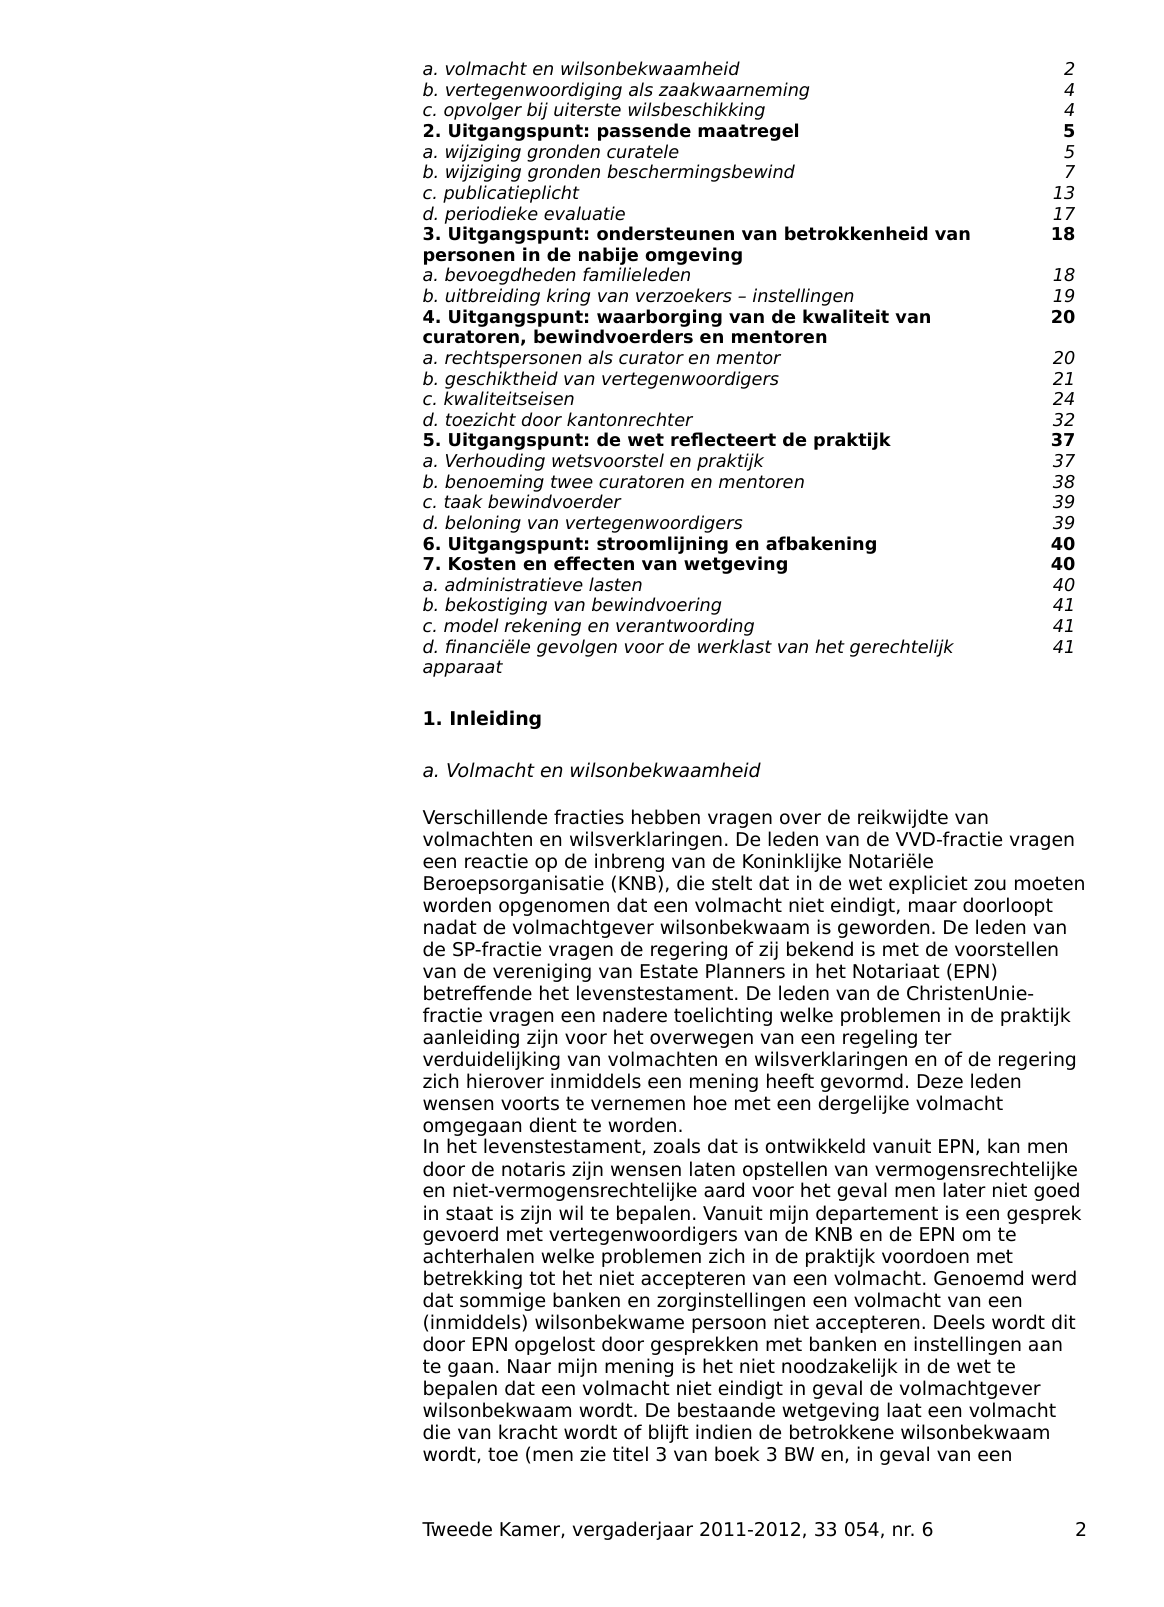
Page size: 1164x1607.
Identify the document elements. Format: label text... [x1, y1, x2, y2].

table_cell c. model rekening en verantwoording [422, 616, 1006, 637]
table_cell 40 [1006, 554, 1087, 575]
text In het levenstestament, zoals dat is ontwikkeld vanuit EPN, kan men door de notaris zijn wensen laten opstellen van vermogensrechtelijke en niet-vermogensrechtelijke aard voor het geval men later niet goed in staat is zijn wil te bepalen. Vanuit mijn departement is een gesprek gevoerd met vertegenwoordigers van de KNB en de EPN om te achterhalen welke problemen zich in de praktijk voordoen met betrekking tot het niet accepteren van een volmacht. Genoemd werd dat sommige banken en zorginstellingen een volmacht van een (inmiddels) wilsonbekwame persoon niet accepteren. Deels wordt dit door EPN opgelost door gesprekken met banken en instellingen aan te gaan. Naar mijn mening is het niet noodzakelijk in de wet te bepalen dat een volmacht niet eindigt in geval de volmachtgever wilsonbekwaam wordt. De bestaande wetgeving laat een volmacht die van kracht wordt of blijft indien de betrokkene wilsonbekwaam wordt, toe (men zie titel 3 van boek 3 BW en, in geval van een [422, 1136, 1087, 1466]
table_cell 41 [1006, 637, 1087, 678]
table_cell b. vertegenwoordiging als zaakwaarneming [422, 80, 1006, 100]
table_cell c. publicatieplicht [422, 183, 1006, 203]
table_cell 20 [1006, 348, 1087, 368]
table_cell 4 [1006, 80, 1087, 100]
table_cell 38 [1006, 472, 1087, 492]
table_cell c. taak bewindvoerder [422, 492, 1006, 513]
table_cell 41 [1006, 616, 1087, 637]
table_cell d. beloning van vertegenwoordigers [422, 513, 1006, 533]
table_cell d. financiële gevolgen voor de werklast van het gerechtelijk apparaat [422, 637, 1006, 678]
table_cell b. uitbreiding kring van verzoekers – instellingen [422, 286, 1006, 307]
table_cell 19 [1006, 286, 1087, 307]
table_cell 20 [1006, 307, 1087, 348]
table_cell 3. Uitgangspunt: ondersteunen van betrokkenheid van personen in de nabije omgeving [422, 224, 1006, 265]
table_cell 7. Kosten en effecten van wetgeving [422, 554, 1006, 575]
table_cell d. periodieke evaluatie [422, 204, 1006, 224]
table_cell a. Verhouding wetsvoorstel en praktijk [422, 451, 1006, 472]
table_cell 40 [1006, 534, 1087, 554]
table_cell a. volmacht en wilsonbekwaamheid [422, 59, 1006, 80]
table_cell b. geschiktheid van vertegenwoordigers [422, 369, 1006, 389]
table_cell 24 [1006, 389, 1087, 410]
table_cell 5 [1006, 142, 1087, 162]
table_cell 4. Uitgangspunt: waarborging van de kwaliteit van curatoren, bewindvoerders en mentoren [422, 307, 1006, 348]
table_cell 37 [1006, 451, 1087, 472]
table_cell a. bevoegdheden familieleden [422, 265, 1006, 286]
table_cell c. kwaliteitseisen [422, 389, 1006, 410]
table_cell 18 [1006, 265, 1087, 286]
table_cell 41 [1006, 595, 1087, 616]
table_cell 5 [1006, 121, 1087, 142]
table_cell a. rechtspersonen als curator en mentor [422, 348, 1006, 368]
table_cell c. opvolger bij uiterste wilsbeschikking [422, 100, 1006, 121]
subtitle 1. Inleiding [422, 708, 1087, 730]
table_cell 32 [1006, 410, 1087, 430]
table_cell d. toezicht door kantonrechter [422, 410, 1006, 430]
table_cell 6. Uitgangspunt: stroomlijning en afbakening [422, 534, 1006, 554]
subtitle a. Volmacht en wilsonbekwaamheid [422, 760, 1087, 782]
table_cell 37 [1006, 430, 1087, 451]
table_cell 40 [1006, 575, 1087, 595]
table_cell b. bekostiging van bewindvoering [422, 595, 1006, 616]
table_cell 17 [1006, 204, 1087, 224]
table_cell b. benoeming twee curatoren en mentoren [422, 472, 1006, 492]
table_cell 5. Uitgangspunt: de wet reflecteert de praktijk [422, 430, 1006, 451]
table_cell 39 [1006, 513, 1087, 533]
table_cell 21 [1006, 369, 1087, 389]
text Verschillende fracties hebben vragen over de reikwijdte van volmachten en wilsverklaringen. De leden van de VVD-fractie vragen een reactie op de inbreng van de Koninklijke Notariële Beroepsorganisatie (KNB), die stelt dat in de wet expliciet zou moeten worden opgenomen dat een volmacht niet eindigt, maar doorloopt nadat de volmachtgever wilsonbekwaam is geworden. De leden van de SP-fractie vragen de regering of zij bekend is met de voorstellen van de vereniging van Estate Planners in het Notariaat (EPN) betreffende het levenstestament. De leden van de ChristenUnie-fractie vragen een nadere toelichting welke problemen in de praktijk aanleiding zijn voor het overwegen van een regeling ter verduidelijking van volmachten en wilsverklaringen en of de regering zich hierover inmiddels een mening heeft gevormd. Deze leden wensen voorts te vernemen hoe met een dergelijke volmacht omgegaan dient te worden. [422, 807, 1087, 1136]
table_cell 13 [1006, 183, 1087, 203]
table_cell a. administratieve lasten [422, 575, 1006, 595]
table_cell 2 [1006, 59, 1087, 80]
table_cell 7 [1006, 162, 1087, 183]
table_cell 18 [1006, 224, 1087, 265]
table_cell 2. Uitgangspunt: passende maatregel [422, 121, 1006, 142]
table_cell 39 [1006, 492, 1087, 513]
table_cell 4 [1006, 100, 1087, 121]
table_cell b. wijziging gronden beschermingsbewind [422, 162, 1006, 183]
table_cell a. wijziging gronden curatele [422, 142, 1006, 162]
